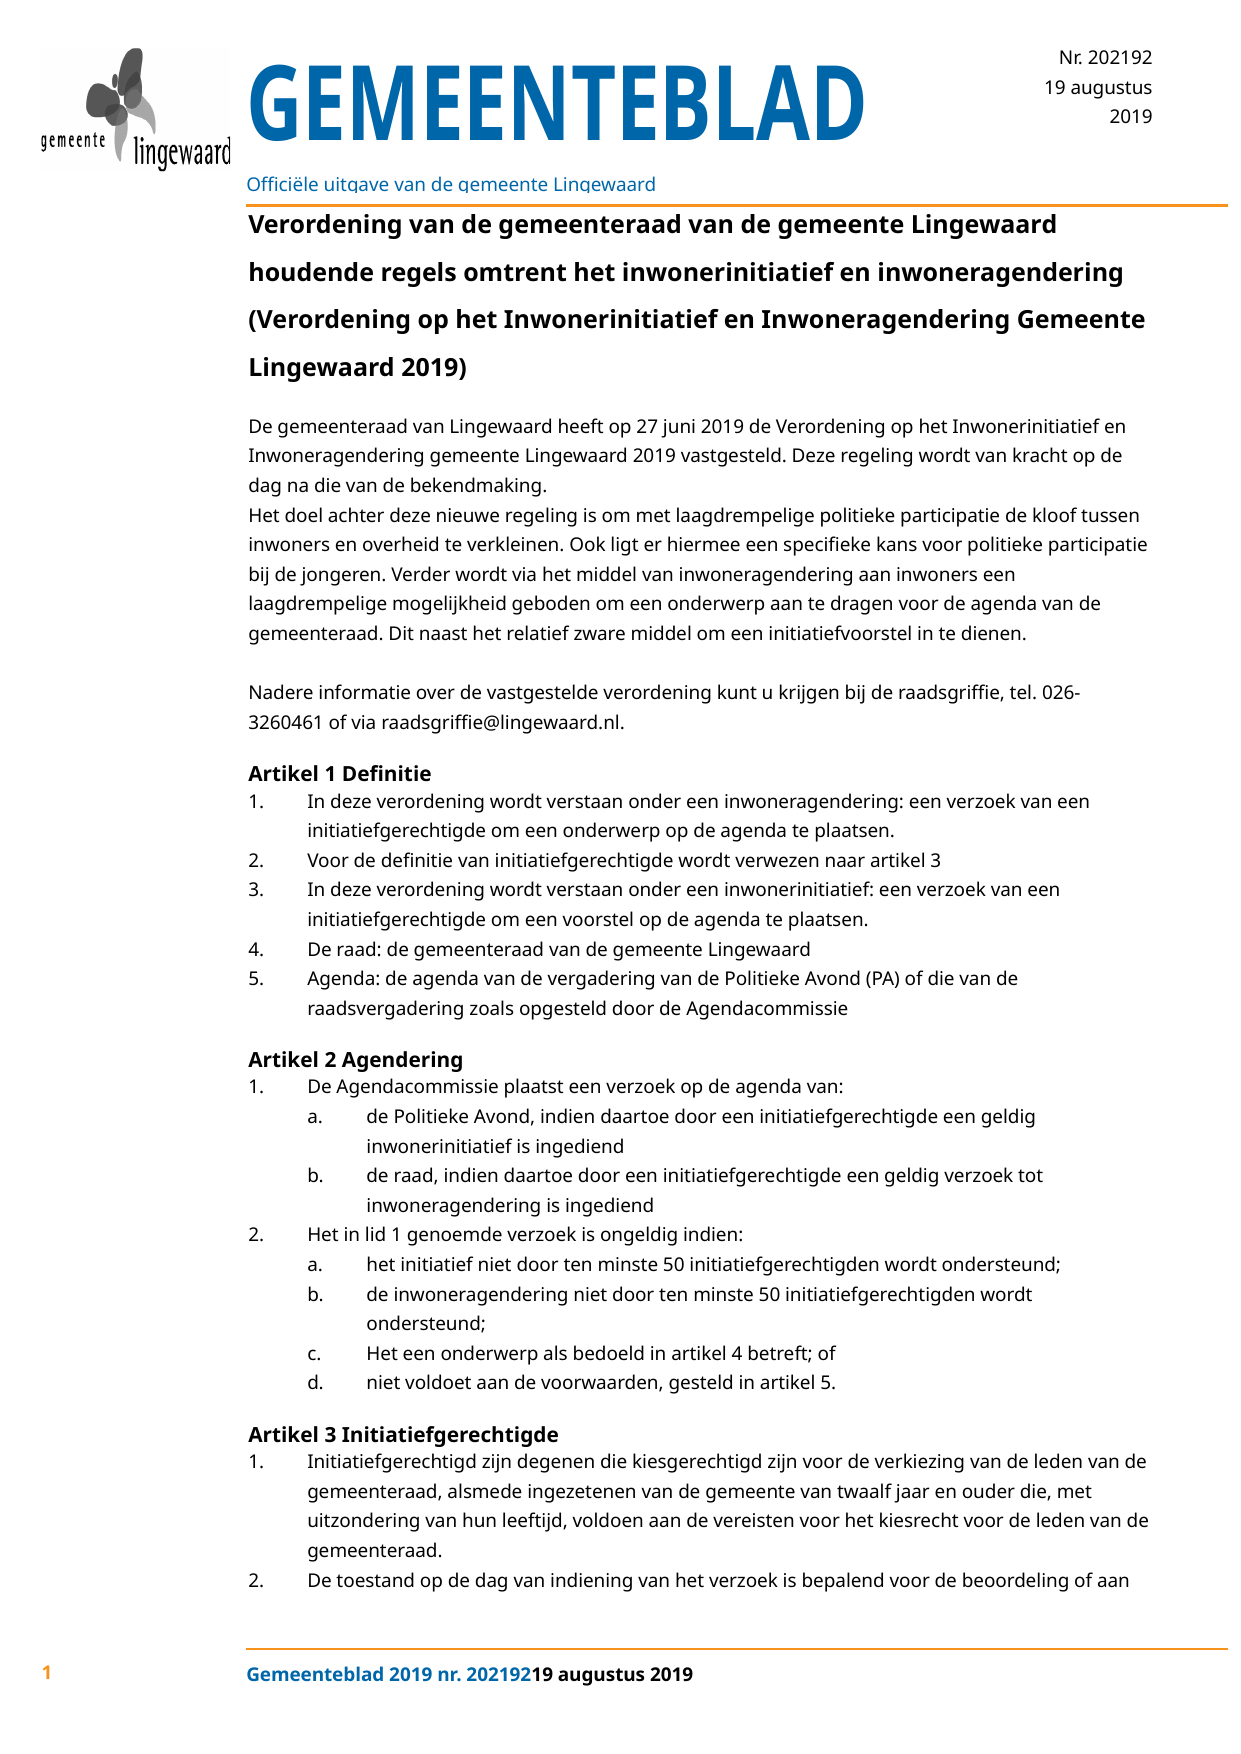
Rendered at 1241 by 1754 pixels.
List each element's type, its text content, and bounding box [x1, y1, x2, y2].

list niet voldoet aan de voorwaarden, gesteld in artikel 5. [307, 1369, 1152, 1395]
list Het een onderwerp als bedoeld in artikel 4 betreft; of [307, 1340, 1152, 1366]
list Agenda: de agenda van de vergadering van de Politieke Avond (PA) of die van de raadsvergadering zoals opgesteld door de Agendacommissie [248, 965, 1152, 1021]
text Artikel 2 Agendering [248, 1045, 1152, 1074]
text Artikel 1 Definitie [248, 759, 1152, 788]
list Initiatiefgerechtigd zijn degenen die kiesgerechtigd zijn voor de verkiezing van de leden van de gemeenteraad, alsmede ingezetenen van de gemeente van twaalf jaar en ouder die, met uitzondering van hun leeftijd, voldoen aan de vereisten voor het kiesrecht voor de leden van de gemeenteraad. [248, 1448, 1152, 1563]
list het initiatief niet door ten minste 50 initiatiefgerechtigden wordt ondersteund; [307, 1251, 1152, 1277]
text Verordening van de gemeenteraad van de gemeente Lingewaard houdende regels omtrent het inwonerinitiatief en inwoneragendering (Verordening op het Inwonerinitiatief en Inwoneragendering Gemeente Lingewaard 2019) [248, 207, 1152, 384]
list de inwoneragendering niet door ten minste 50 initiatiefgerechtigden wordt ondersteund; [307, 1281, 1152, 1336]
list De raad: de gemeenteraad van de gemeente Lingewaard [248, 936, 1152, 961]
text Het doel achter deze nieuwe regeling is om met laagdrempelige politieke participatie de kloof tussen inwoners en overheid te verkleinen. Ook ligt er hiermee een specifieke kans voor politieke participatie bij de jongeren. Verder wordt via het middel van inwoneragendering aan inwoners een laagdrempelige mogelijkheid geboden om een onderwerp aan te dragen voor de agenda van de gemeenteraad. Dit naast het relatief zware middel om een initiatiefvoorstel in te dienen. [248, 502, 1152, 646]
list De Agendacommissie plaatst een verzoek op de agenda van: [248, 1074, 1152, 1099]
picture [41, 47, 231, 172]
list In deze verordening wordt verstaan onder een inwonerinitiatief: een verzoek van een initiatiefgerechtigde om een voorstel op de agenda te plaatsen. [248, 877, 1152, 932]
list De toestand op de dag van indiening van het verzoek is bepalend voor de beoordeling of aan [248, 1567, 1152, 1592]
list Het in lid 1 genoemde verzoek is ongeldig indien: [248, 1222, 1152, 1247]
list de Politieke Avond, indien daartoe door een initiatiefgerechtigde een geldig inwonerinitiatief is ingediend [307, 1103, 1152, 1159]
text Artikel 3 Initiatiefgerechtigde [248, 1420, 1152, 1448]
list de raad, indien daartoe door een initiatiefgerechtigde een geldig verzoek tot inwoneragendering is ingediend [307, 1162, 1152, 1218]
text Nadere informatie over de vastgestelde verordening kunt u krijgen bij de raadsgriffie, tel. 026-3260461 of via raadsgriffie@lingewaard.nl. [248, 679, 1152, 735]
text De gemeenteraad van Lingewaard heeft op 27 juni 2019 de Verordening op het Inwonerinitiatief en Inwoneragendering gemeente Lingewaard 2019 vastgesteld. Deze regeling wordt van kracht op de dag na die van de bekendmaking. [248, 413, 1152, 498]
list In deze verordening wordt verstaan onder een inwoneragendering: een verzoek van een initiatiefgerechtigde om een onderwerp op de agenda te plaatsen. [248, 788, 1152, 843]
list Voor de definitie van initiatiefgerechtigde wordt verwezen naar artikel 3 [248, 847, 1152, 873]
